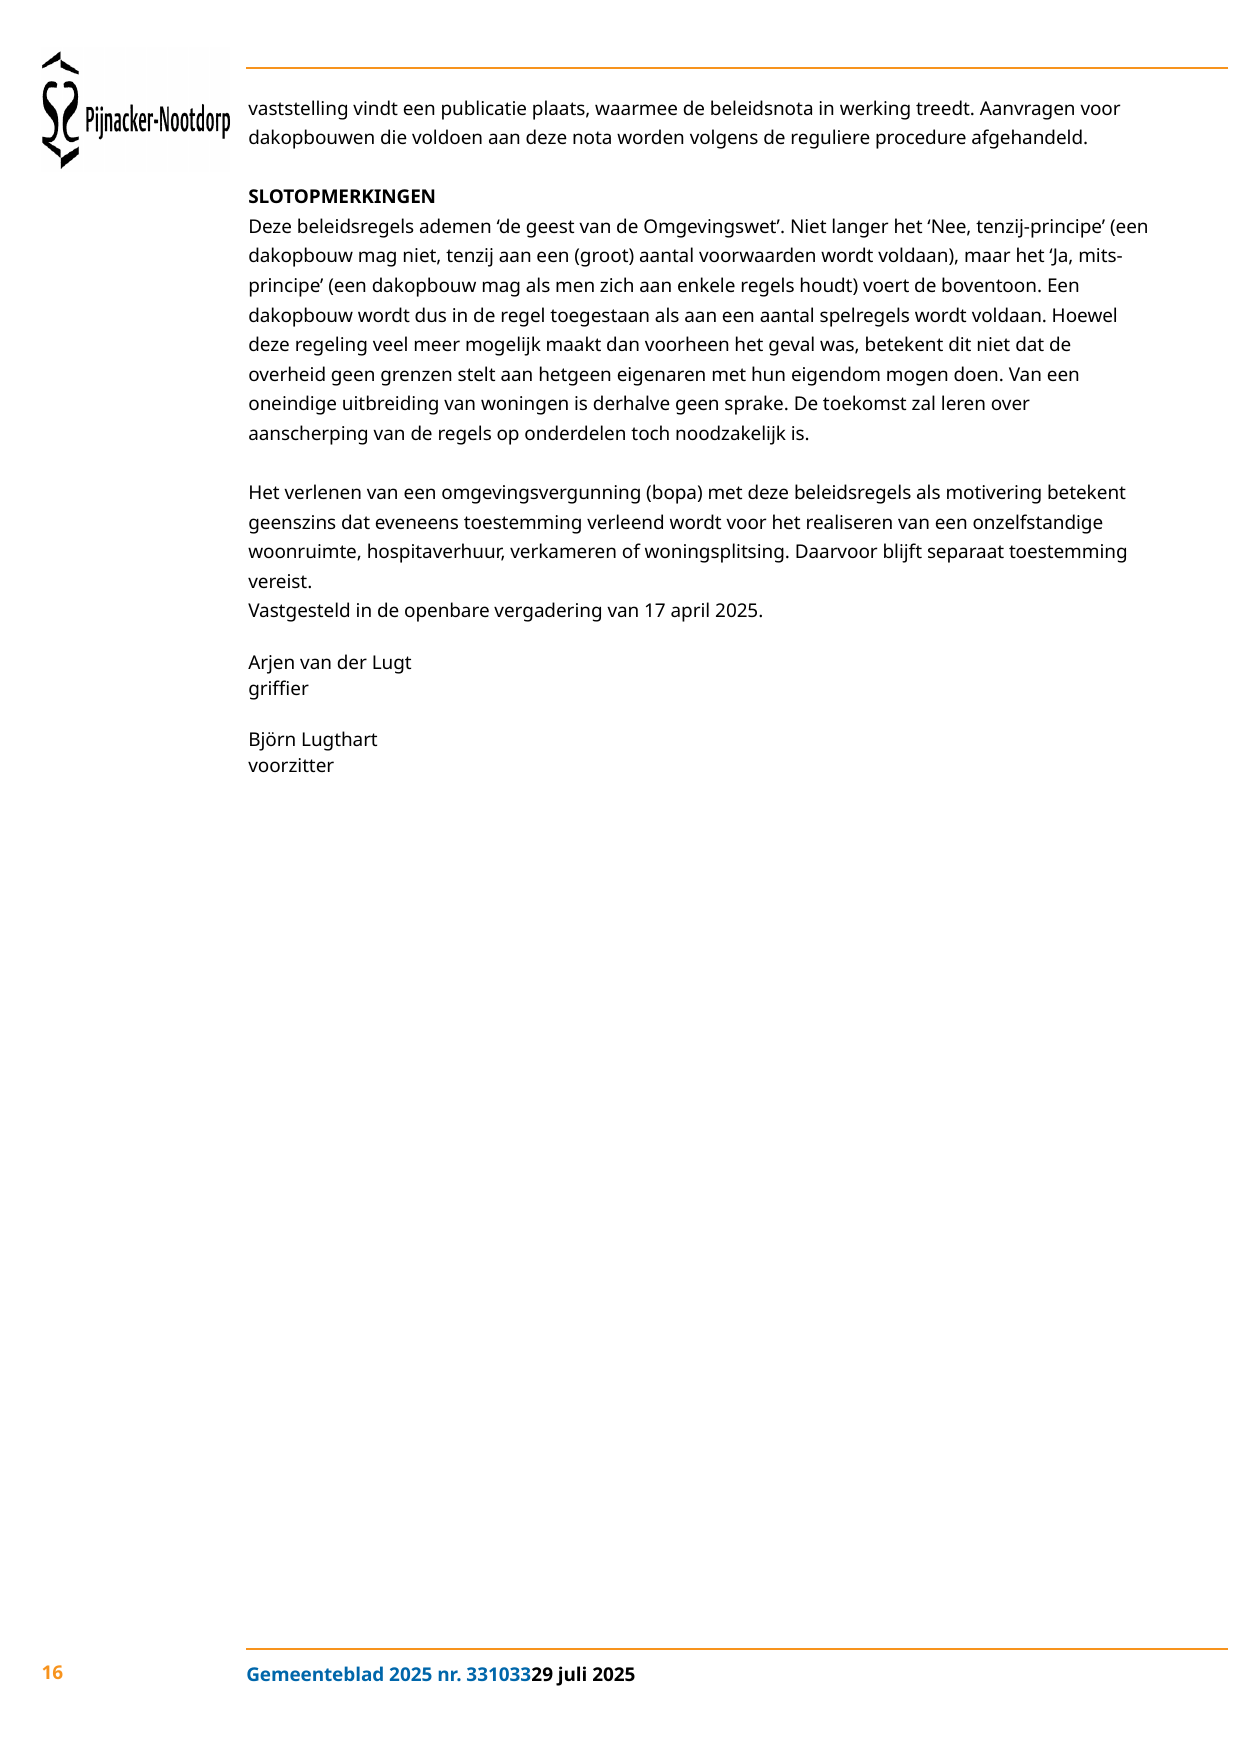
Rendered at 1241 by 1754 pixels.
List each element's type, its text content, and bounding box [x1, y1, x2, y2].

text Het verlenen van een omgevingsvergunning (bopa) met deze beleidsregels als motivering betekent geenszins dat eveneens toestemming verleend wordt voor het realiseren van een onzelfstandige woonruimte, hospitaverhuur, verkameren of woningsplitsing. Daarvoor blijft separaat toestemming vereist. [248, 479, 1152, 594]
text Björn Lugthart [248, 726, 1152, 752]
text voorzitter [248, 752, 1152, 778]
text Arjen van der Lugt [248, 649, 1152, 675]
text griffier [248, 675, 1152, 701]
text vaststelling vindt een publicatie plaats, waarmee de beleidsnota in werking treedt. Aanvragen voor dakopbouwen die voldoen aan deze nota worden volgens de reguliere procedure afgehandeld. [248, 95, 1152, 150]
text Deze beleidsregels ademen ‘de geest van de Omgevingswet’. Niet langer het ‘Nee, tenzij-principe’ (een dakopbouw mag niet, tenzij aan een (groot) aantal voorwaarden wordt voldaan), maar het ‘Ja, mits-principe’ (een dakopbouw mag als men zich aan enkele regels houdt) voert de boventoon. Een dakopbouw wordt dus in de regel toegestaan als aan een aantal spelregels wordt voldaan. Hoewel deze regeling veel meer mogelijk maakt dan voorheen het geval was, betekent dit niet dat de overheid geen grenzen stelt aan hetgeen eigenaren met hun eigendom mogen doen. Van een oneindige uitbreiding van woningen is derhalve geen sprake. De toekomst zal leren over aanscherping van de regels op onderdelen toch noodzakelijk is. [248, 213, 1152, 446]
picture [41, 47, 231, 172]
text SLOTOPMERKINGEN [248, 183, 1152, 209]
text Vastgesteld in de openbare vergadering van 17 april 2025. [248, 598, 1152, 623]
